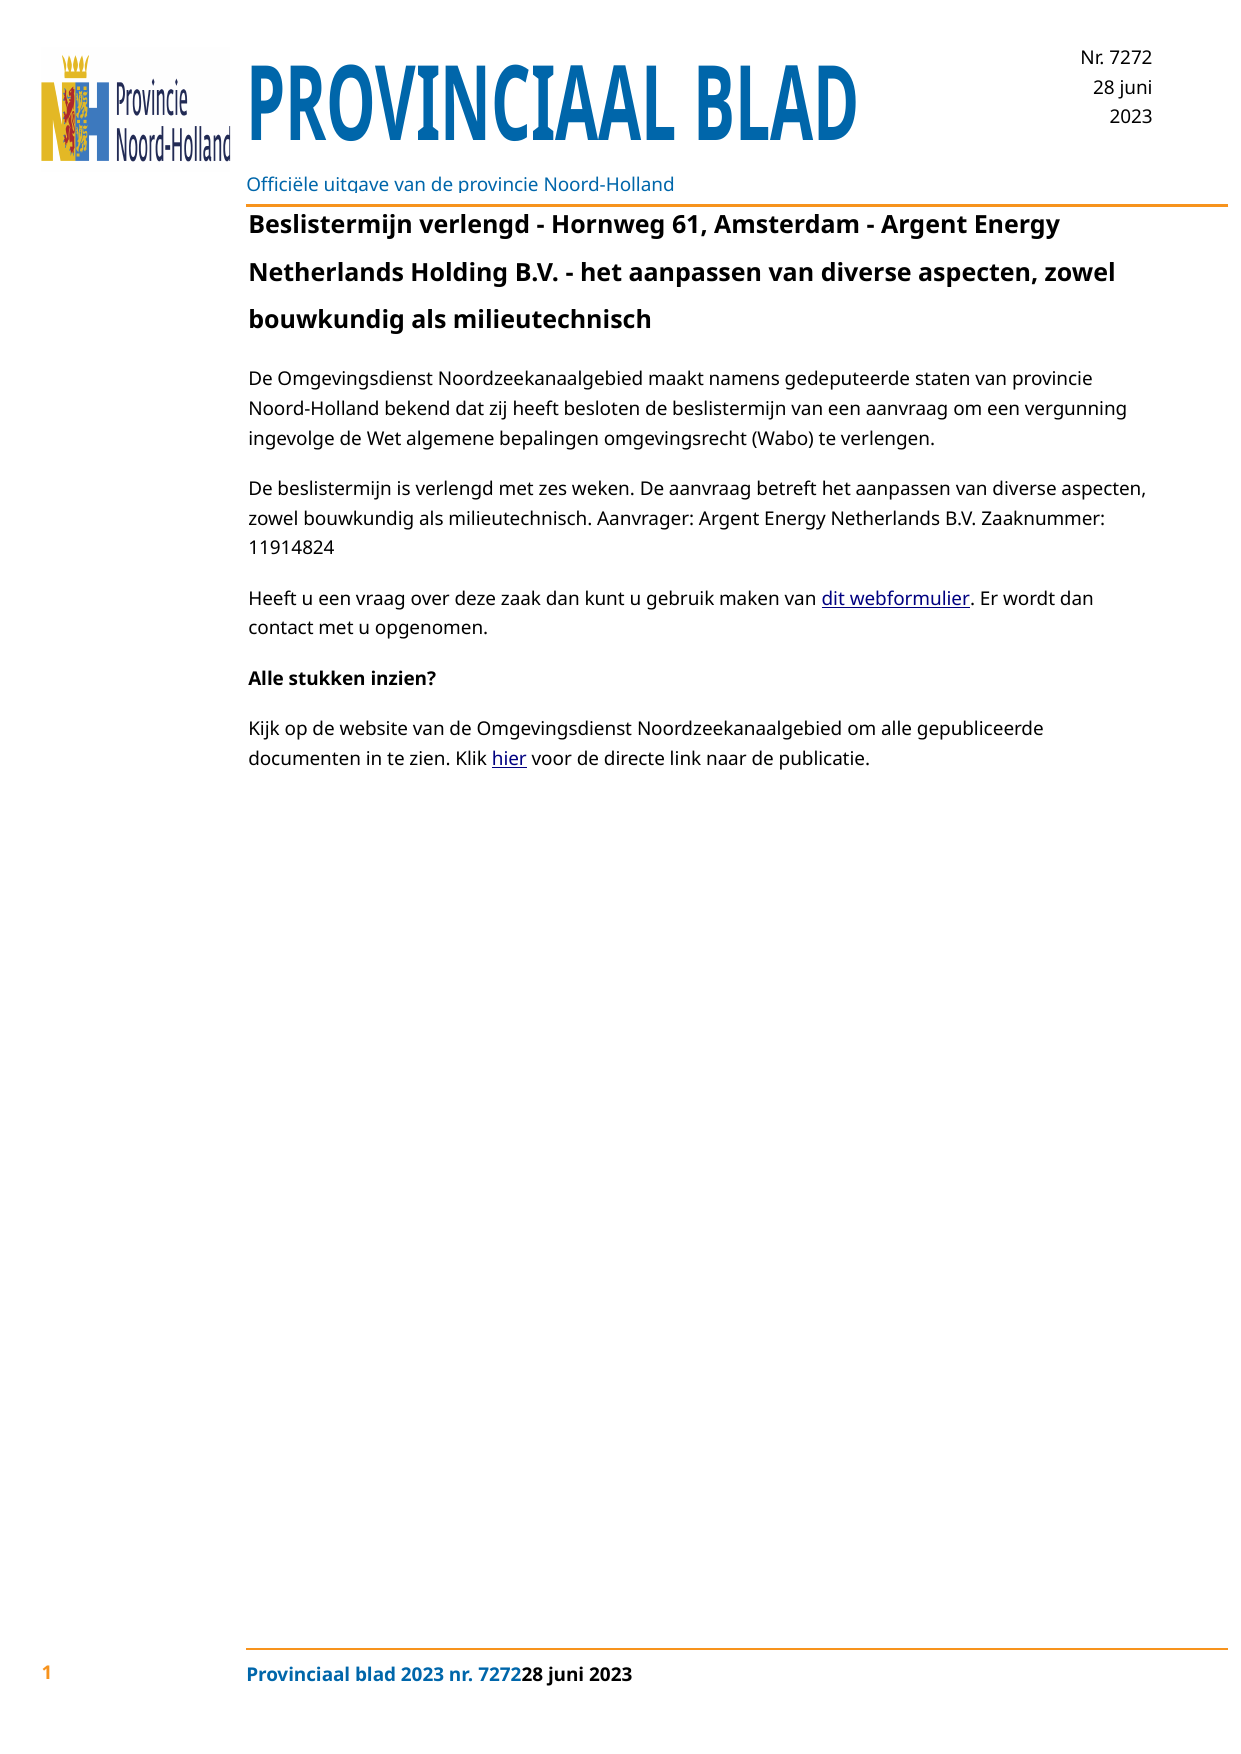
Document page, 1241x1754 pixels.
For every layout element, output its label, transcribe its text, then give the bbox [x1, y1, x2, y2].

text De beslistermijn is verlengd met zes weken. De aanvraag betreft het aanpassen van diverse aspecten, zowel bouwkundig als milieutechnisch. Aanvrager: Argent Energy Netherlands B.V. Zaaknummer: 11914824 [248, 475, 1152, 560]
text Kijk op de website van de Omgevingsdienst Noordzeekanaalgebied om alle gepubliceerde documenten in te zien. Klik hier voor de directe link naar de publicatie. [248, 715, 1152, 770]
text Beslistermijn verlengd - Hornweg 61, Amsterdam - Argent Energy Netherlands Holding B.V. - het aanpassen van diverse aspecten, zowel bouwkundig als milieutechnisch [248, 207, 1152, 336]
text Alle stukken inzien? [248, 665, 1152, 690]
picture [41, 47, 231, 172]
text De Omgevingsdienst Noordzeekanaalgebied maakt namens gedeputeerde staten van provincie Noord-Holland bekend dat zij heeft besloten de beslistermijn van een aanvraag om een vergunning ingevolge de Wet algemene bepalingen omgevingsrecht (Wabo) te verlengen. [248, 366, 1152, 450]
text Heeft u een vraag over deze zaak dan kunt u gebruik maken van dit webformulier. Er wordt dan contact met u opgenomen. [248, 585, 1152, 640]
